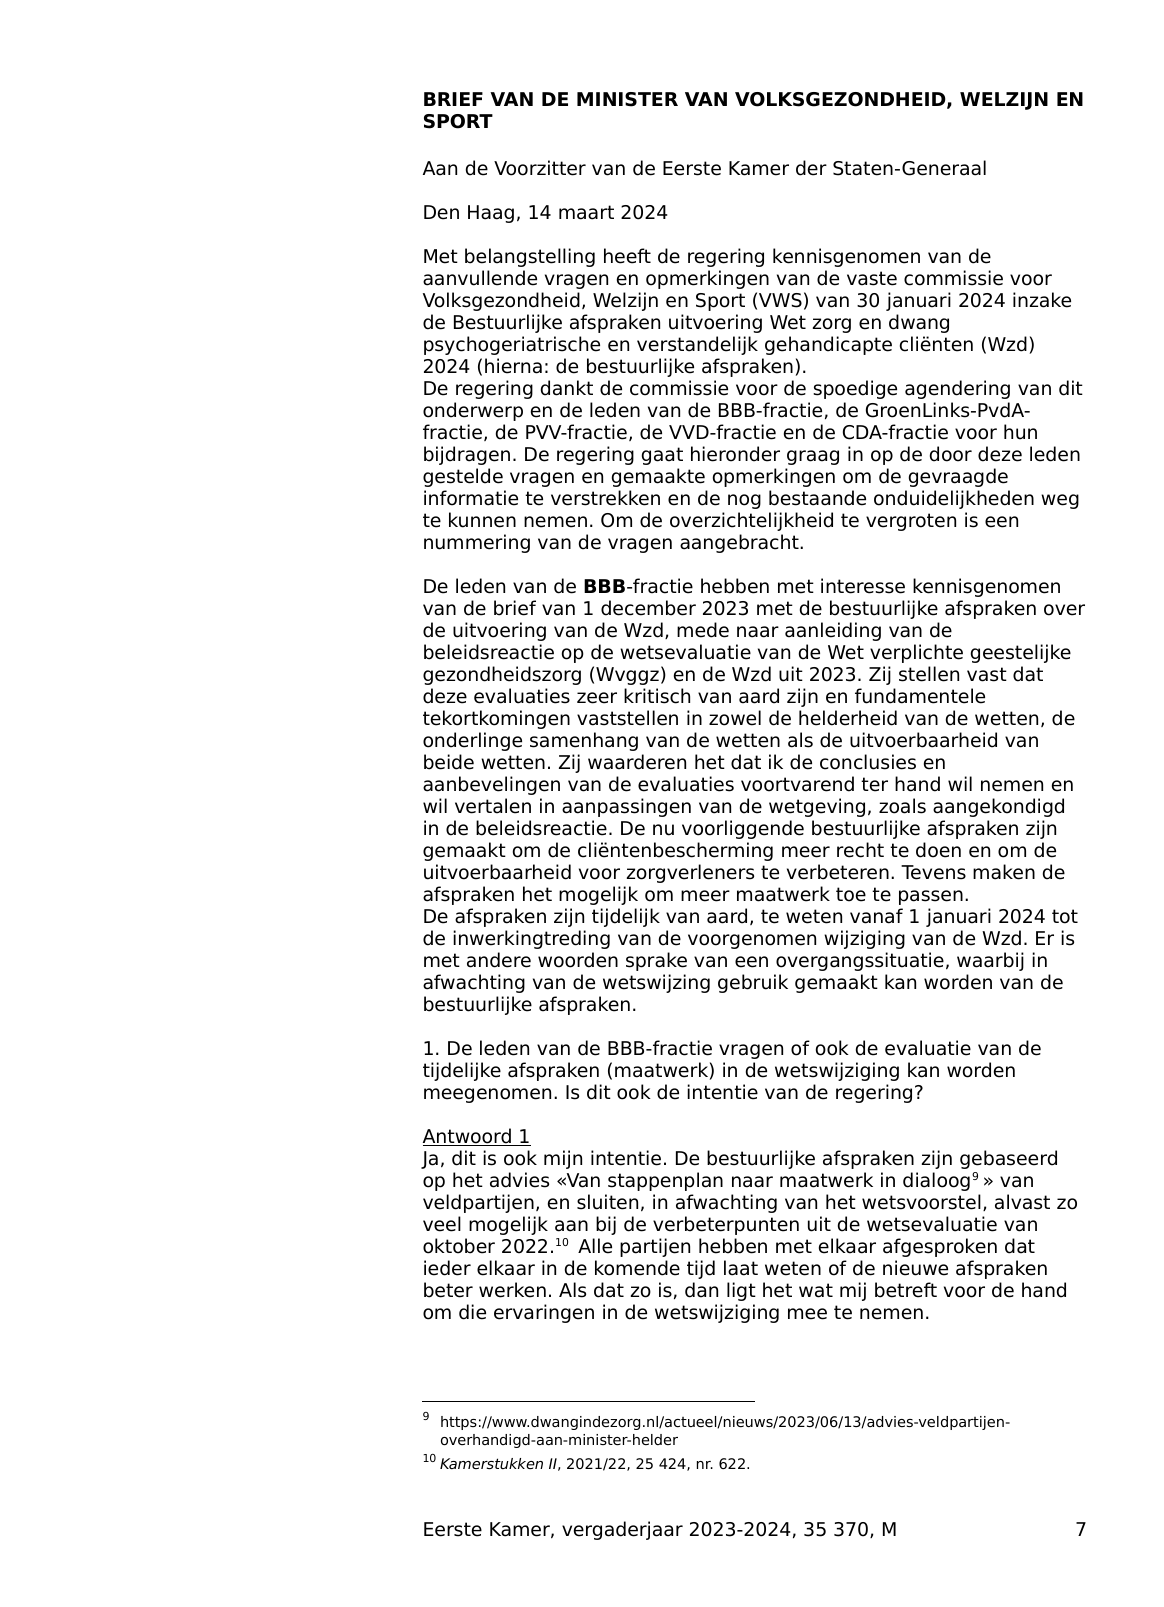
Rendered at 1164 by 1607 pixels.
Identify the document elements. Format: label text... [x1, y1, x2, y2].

text Kamerstukken II, 2021/22, 25 424, nr. 622. [422, 1452, 1087, 1474]
text 1. De leden van de BBB-fractie vragen of ook de evaluatie van de tijdelijke afspraken (maatwerk) in de wetswijziging kan worden meegenomen. Is dit ook de intentie van de regering? [422, 1038, 1087, 1104]
text De regering dankt de commissie voor de spoedige agendering van dit onderwerp en de leden van de BBB-fractie, de GroenLinks-PvdA-fractie, de PVV-fractie, de VVD-fractie en de CDA-fractie voor hun bijdragen. De regering gaat hieronder graag in op de door deze leden gestelde vragen en gemaakte opmerkingen om de gevraagde informatie te verstrekken en de nog bestaande onduidelijkheden weg te kunnen nemen. Om de overzichtelijkheid te vergroten is een nummering van de vragen aangebracht. [422, 378, 1087, 554]
text Ja, dit is ook mijn intentie. De bestuurlijke afspraken zijn gebaseerd op het advies «Van stappenplan naar maatwerk in dialoog» van veldpartijen, en sluiten, in afwachting van het wetsvoorstel, alvast zo veel mogelijk aan bij de verbeterpunten uit de wetsevaluatie van oktober 2022. Alle partijen hebben met elkaar afgesproken dat ieder elkaar in de komende tijd laat weten of de nieuwe afspraken beter werken. Als dat zo is, dan ligt het wat mij betreft voor de hand om die ervaringen in de wetswijziging mee te nemen. [422, 1148, 1087, 1324]
text https://www.dwangindezorg.nl/actueel/nieuws/2023/06/13/advies-veldpartijen-overhandigd-aan-minister-helder [422, 1410, 1087, 1449]
text De leden van de BBB-fractie hebben met interesse kennisgenomen van de brief van 1 december 2023 met de bestuurlijke afspraken over de uitvoering van de Wzd, mede naar aanleiding van de beleidsreactie op de wetsevaluatie van de Wet verplichte geestelijke gezondheidszorg (Wvggz) en de Wzd uit 2023. Zij stellen vast dat deze evaluaties zeer kritisch van aard zijn en fundamentele tekortkomingen vaststellen in zowel de helderheid van de wetten, de onderlinge samenhang van de wetten als de uitvoerbaarheid van beide wetten. Zij waarderen het dat ik de conclusies en aanbevelingen van de evaluaties voortvarend ter hand wil nemen en wil vertalen in aanpassingen van de wetgeving, zoals aangekondigd in de beleidsreactie. De nu voorliggende bestuurlijke afspraken zijn gemaakt om de cliëntenbescherming meer recht te doen en om de uitvoerbaarheid voor zorgverleners te verbeteren. Tevens maken de afspraken het mogelijk om meer maatwerk toe te passen. [422, 576, 1087, 906]
text Antwoord 1 [422, 1126, 1087, 1148]
text Aan de Voorzitter van de Eerste Kamer der Staten-Generaal [422, 158, 1087, 180]
subtitle BRIEF VAN DE MINISTER VAN VOLKSGEZONDHEID, WELZIJN EN SPORT [422, 89, 1087, 133]
text De afspraken zijn tijdelijk van aard, te weten vanaf 1 januari 2024 tot de inwerkingtreding van de voorgenomen wijziging van de Wzd. Er is met andere woorden sprake van een overgangssituatie, waarbij in afwachting van de wetswijzing gebruik gemaakt kan worden van de bestuurlijke afspraken. [422, 906, 1087, 1016]
text Den Haag, 14 maart 2024 [422, 202, 1087, 224]
text Met belangstelling heeft de regering kennisgenomen van de aanvullende vragen en opmerkingen van de vaste commissie voor Volksgezondheid, Welzijn en Sport (VWS) van 30 januari 2024 inzake de Bestuurlijke afspraken uitvoering Wet zorg en dwang psychogeriatrische en verstandelijk gehandicapte cliënten (Wzd) 2024 (hierna: de bestuurlijke afspraken). [422, 246, 1087, 378]
